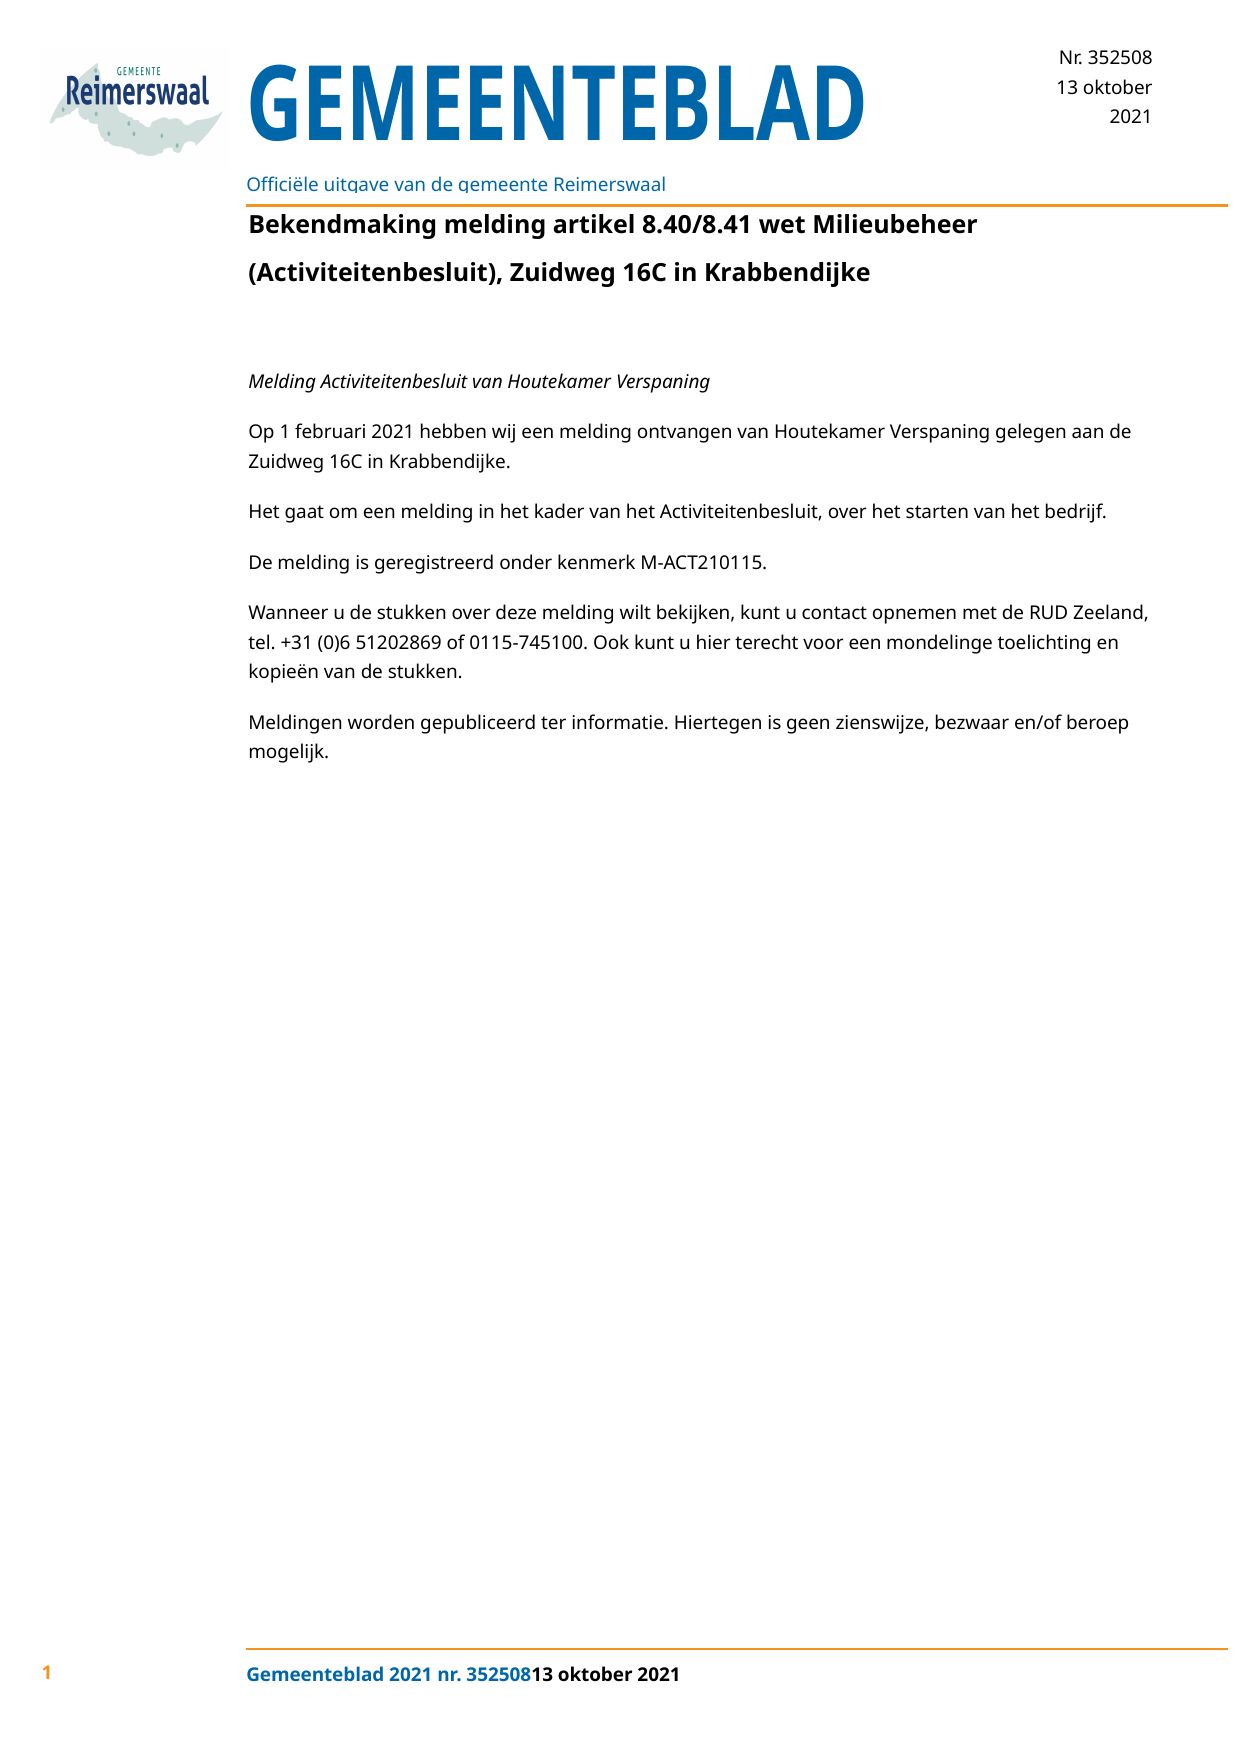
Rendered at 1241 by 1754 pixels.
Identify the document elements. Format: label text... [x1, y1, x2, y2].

text Bekendmaking melding artikel 8.40/8.41 wet Milieubeheer (Activiteitenbesluit), Zuidweg 16C in Krabbendijke [248, 207, 1152, 288]
text Meldingen worden gepubliceerd ter informatie. Hiertegen is geen zienswijze, bezwaar en/of beroep mogelijk. [248, 709, 1152, 764]
picture [41, 47, 231, 172]
text Wanneer u de stukken over deze melding wilt bekijken, kunt u contact opnemen met de RUD Zeeland, tel. +31 (0)6 51202869 of 0115-745100. Ook kunt u hier terecht voor een mondelinge toelichting en kopieën van de stukken. [248, 599, 1152, 684]
text Melding Activiteitenbesluit van Houtekamer Verspaning [248, 368, 1152, 394]
text Het gaat om een melding in het kader van het Activiteitenbesluit, over het starten van het bedrijf. [248, 499, 1152, 524]
text Op 1 februari 2021 hebben wij een melding ontvangen van Houtekamer Verspaning gelegen aan de Zuidweg 16C in Krabbendijke. [248, 419, 1152, 474]
text De melding is geregistreerd onder kenmerk M-ACT210115. [248, 549, 1152, 575]
